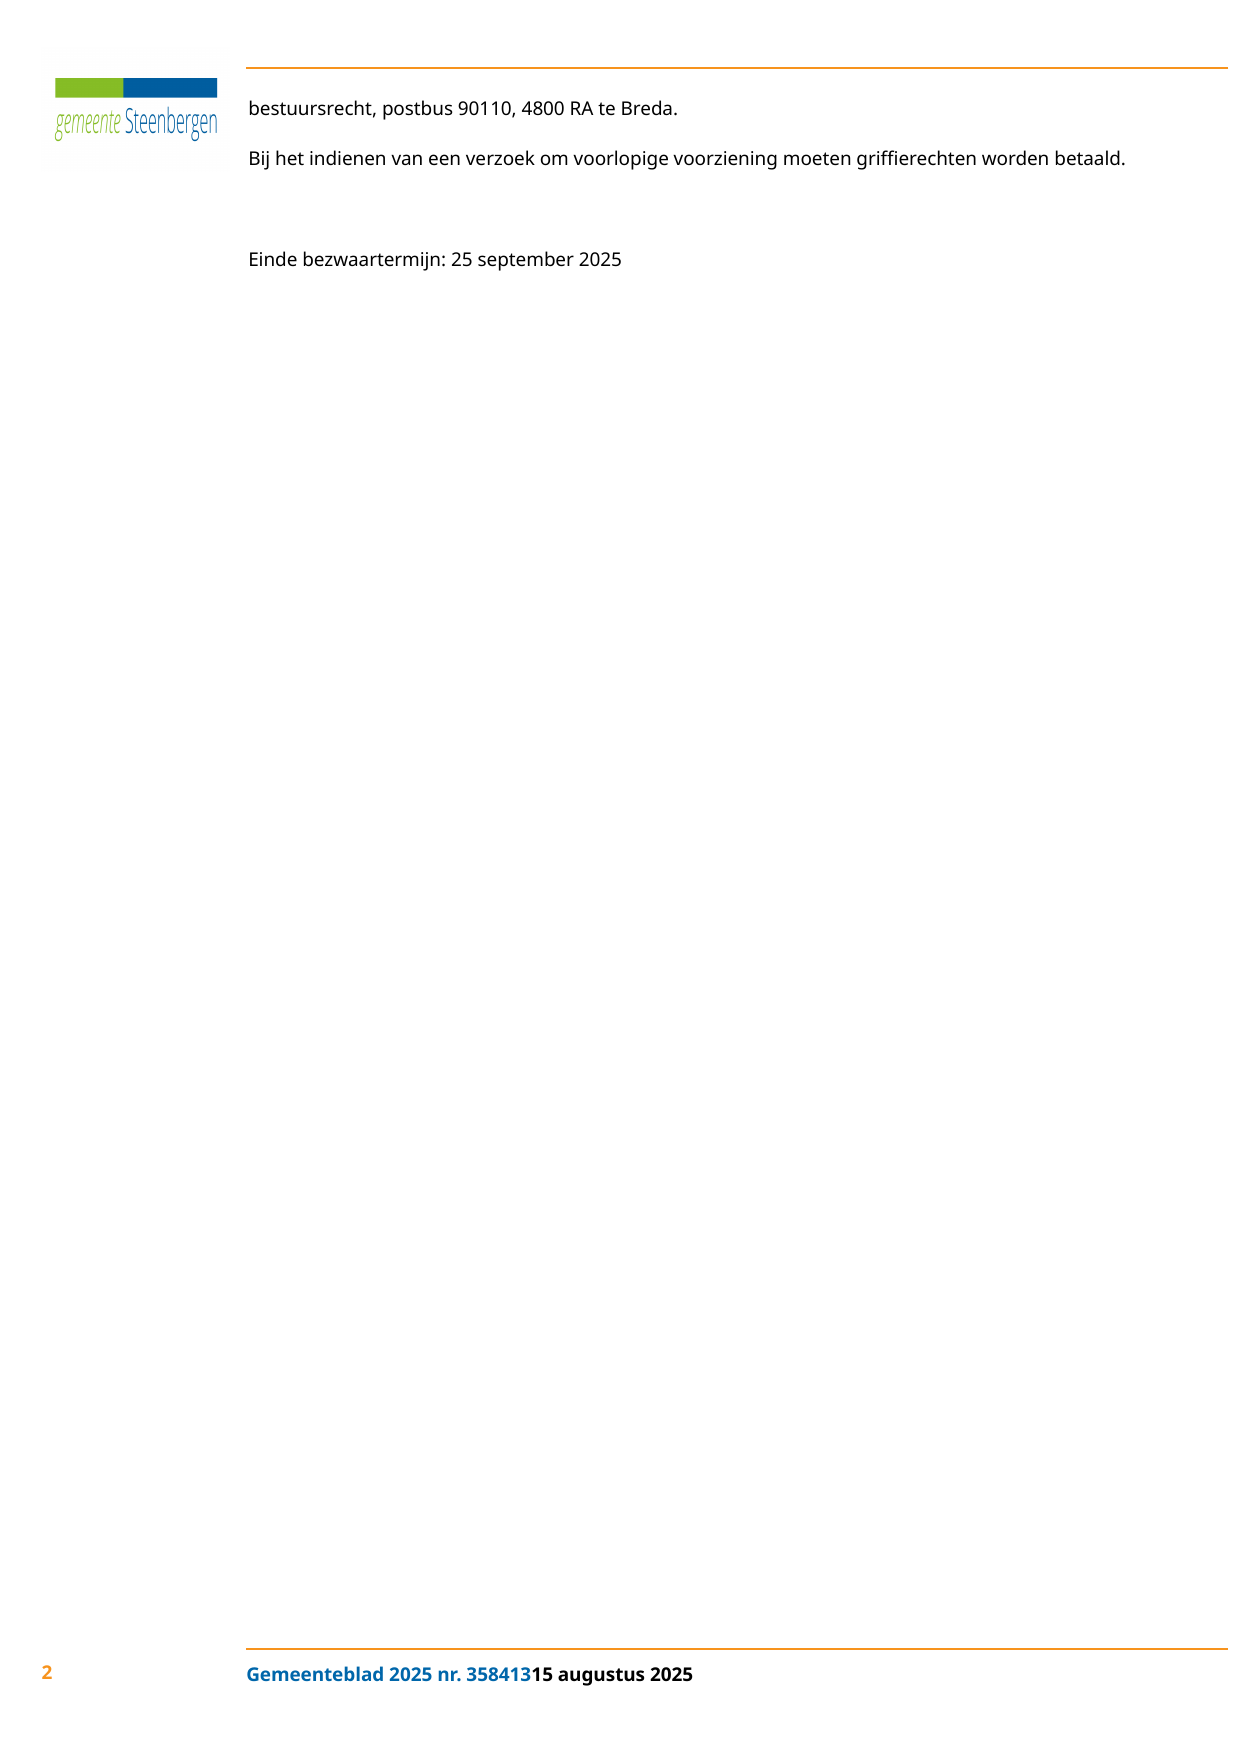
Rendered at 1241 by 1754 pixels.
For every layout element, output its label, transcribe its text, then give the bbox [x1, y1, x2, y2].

picture [41, 47, 231, 172]
text Bij het indienen van een verzoek om voorlopige voorziening moeten griffierechten worden betaald. [248, 145, 1152, 171]
text bestuursrecht, postbus 90110, 4800 RA te Breda. [248, 95, 1152, 121]
text Einde bezwaartermijn: 25 september 2025 [248, 246, 1152, 272]
